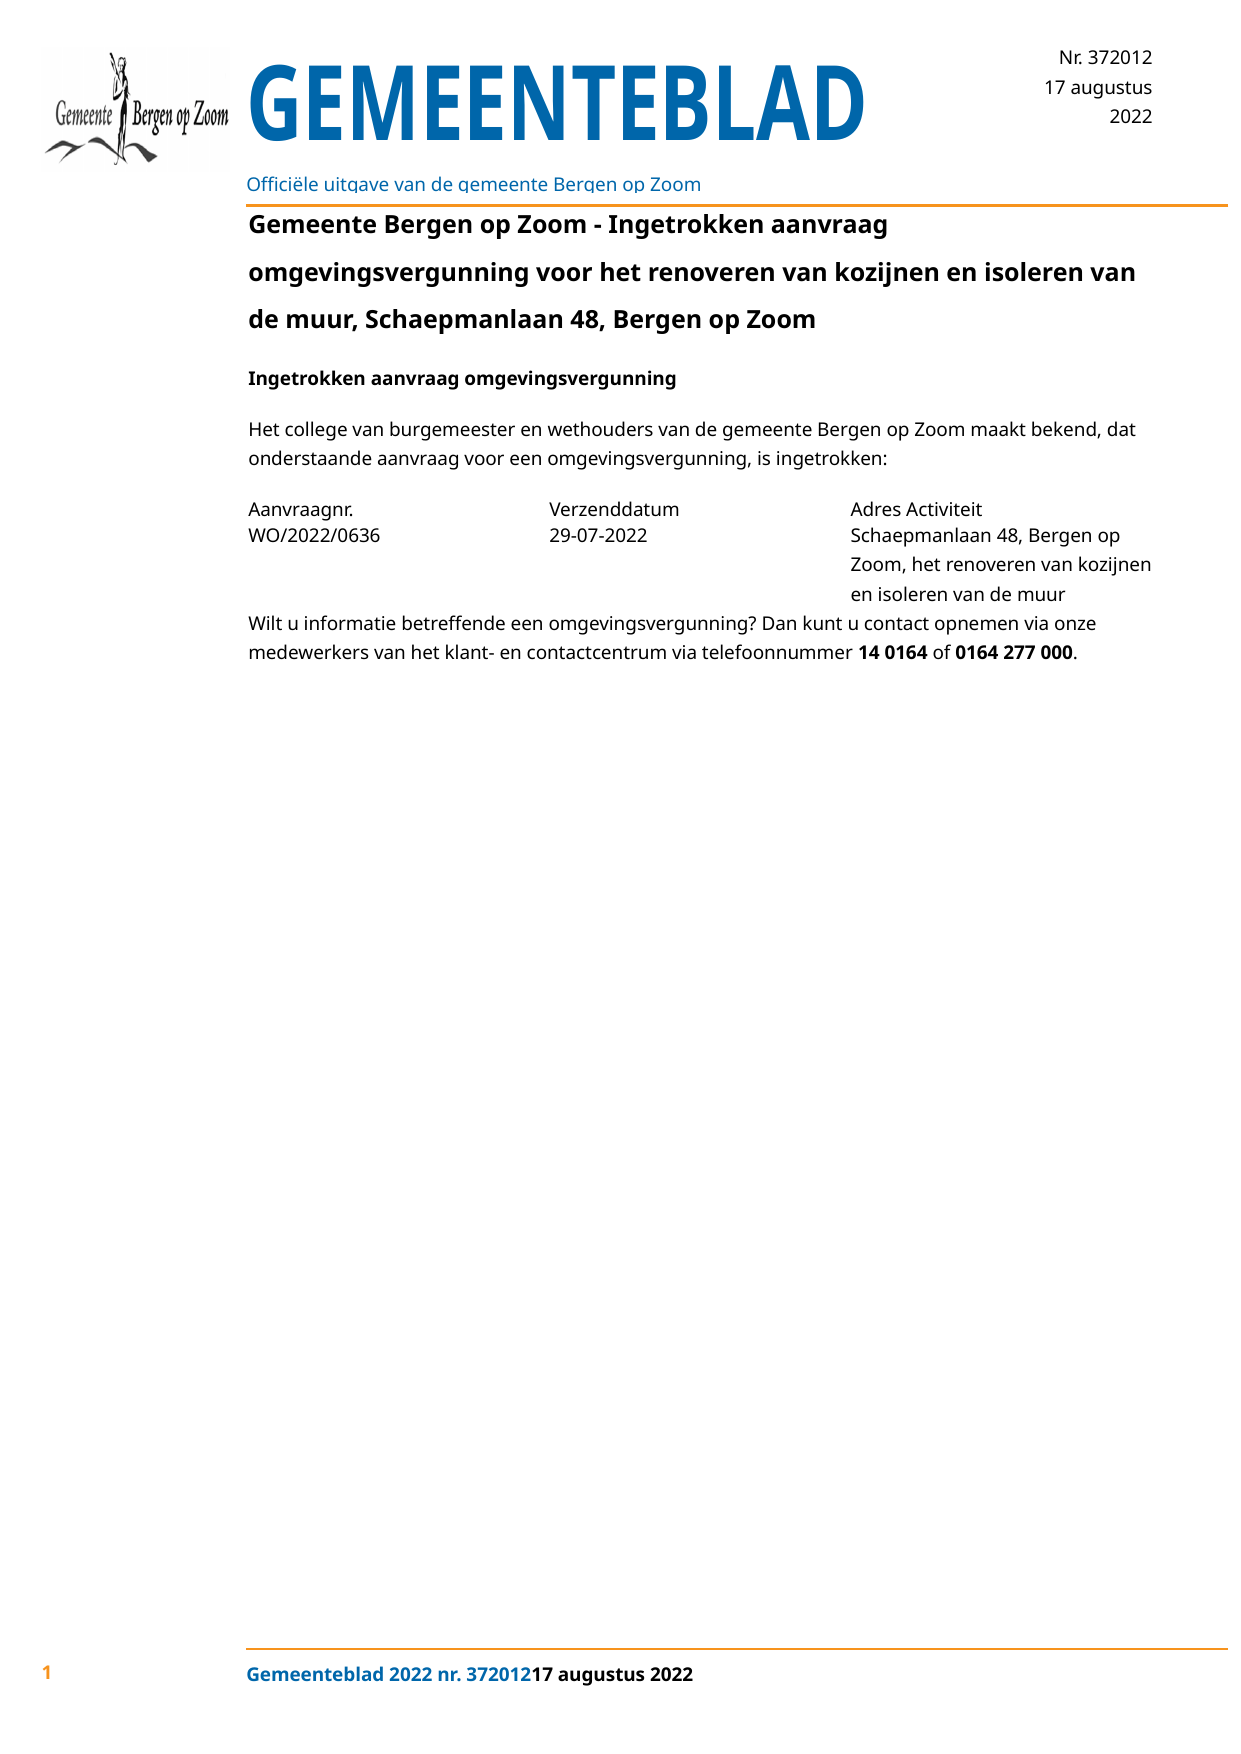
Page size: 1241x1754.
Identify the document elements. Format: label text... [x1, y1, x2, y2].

text Wilt u informatie betreffende een omgevingsvergunning? Dan kunt u contact opnemen via onze medewerkers van het klant- en contactcentrum via telefoonnummer 14 0164 of 0164 277 000. [248, 610, 1152, 665]
picture [41, 47, 231, 172]
table_header Verzenddatum [549, 496, 850, 522]
table_cell WO/2022/0636 [248, 522, 549, 607]
text Gemeente Bergen op Zoom - Ingetrokken aanvraag omgevingsvergunning voor het renoveren van kozijnen en isoleren van de muur, Schaepmanlaan 48, Bergen op Zoom [248, 207, 1152, 336]
text Ingetrokken aanvraag omgevingsvergunning [248, 366, 1152, 391]
table_cell Schaepmanlaan 48, Bergen op Zoom, het renoveren van kozijnen en isoleren van de muur [850, 522, 1152, 607]
table_header Aanvraagnr. [248, 496, 549, 522]
table_cell 29-07-2022 [549, 522, 850, 607]
table_header Adres Activiteit [850, 496, 1152, 522]
text Het college van burgemeester en wethouders van de gemeente Bergen op Zoom maakt bekend, dat onderstaande aanvraag voor een omgevingsvergunning, is ingetrokken: [248, 416, 1152, 471]
